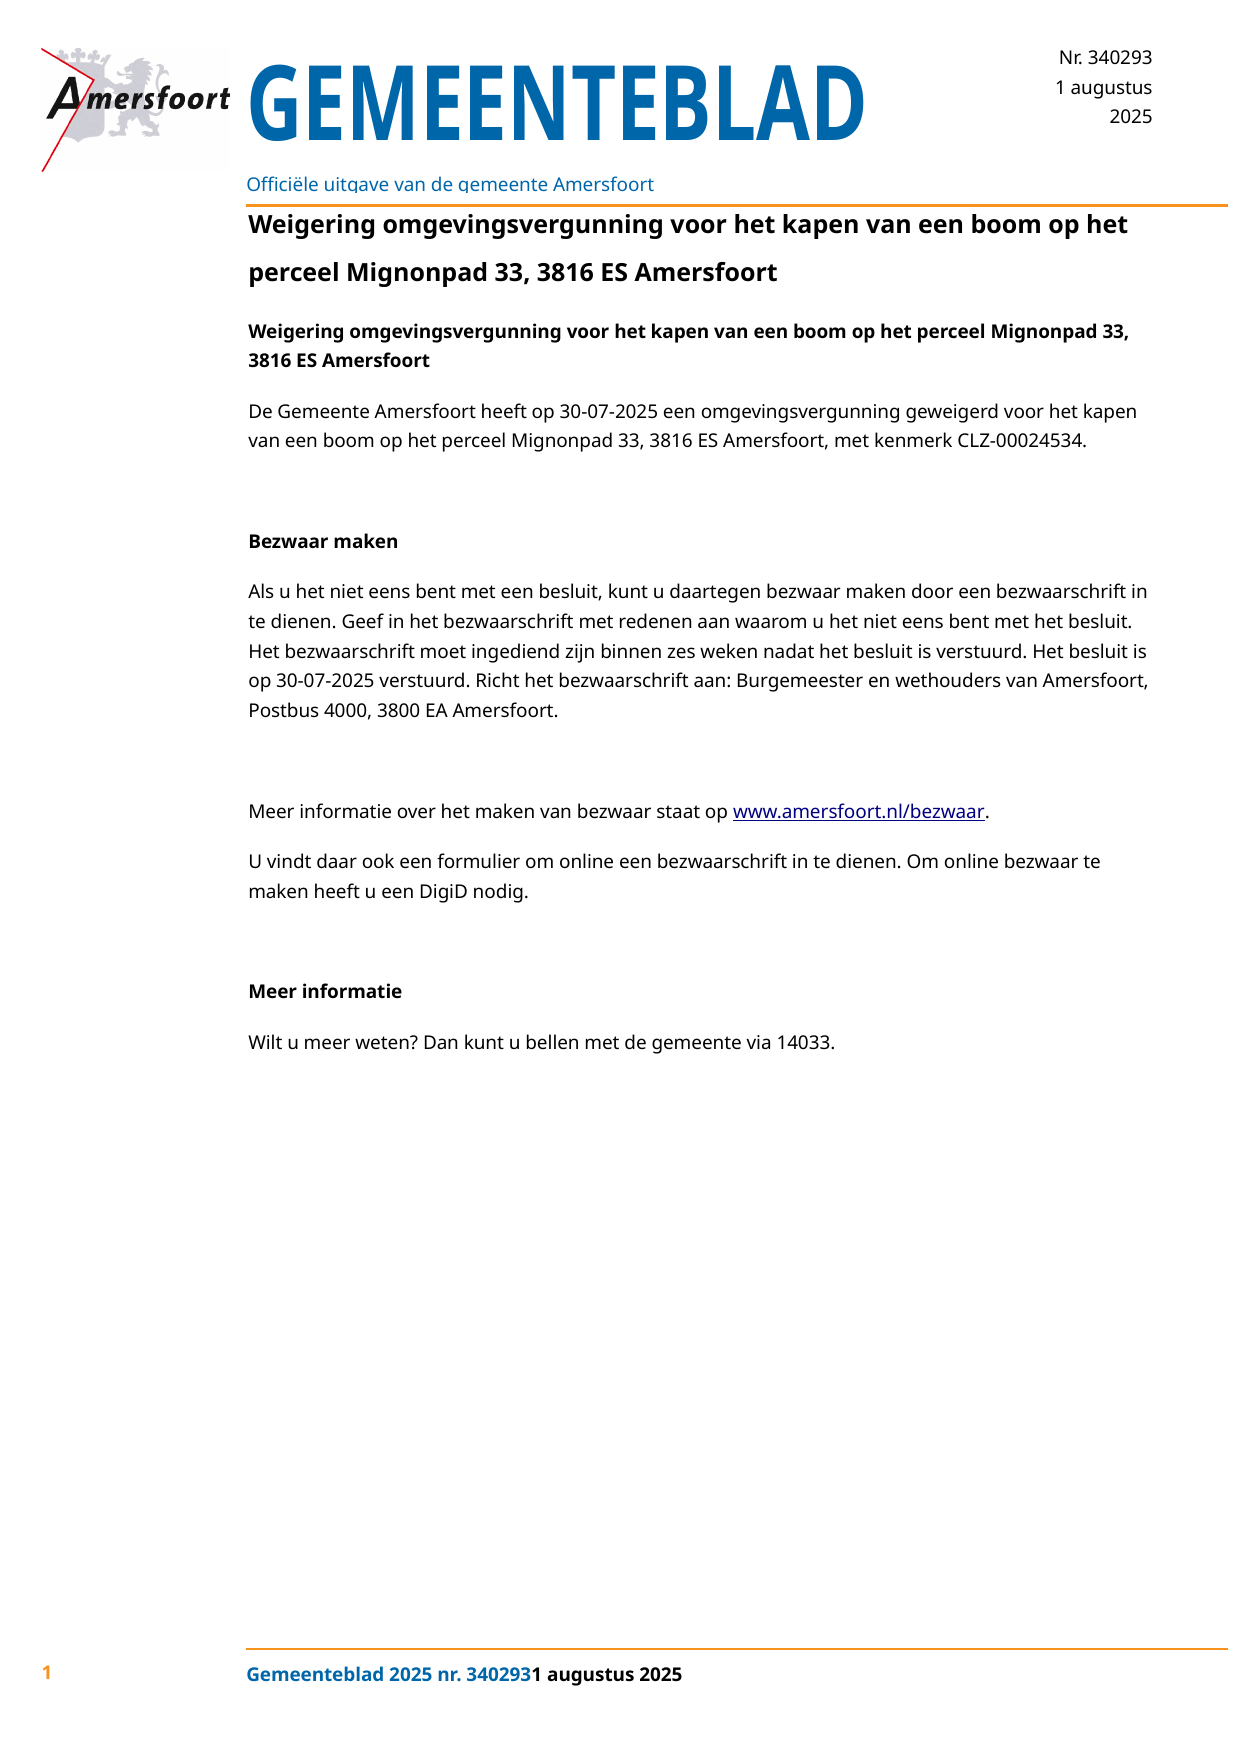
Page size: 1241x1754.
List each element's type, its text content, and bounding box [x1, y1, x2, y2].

text U vindt daar ook een formulier om online een bezwaarschrift in te dienen. Om online bezwaar te maken heeft u een DigiD nodig. [248, 848, 1152, 904]
text Weigering omgevingsvergunning voor het kapen van een boom op het perceel Mignonpad 33, 3816 ES Amersfoort [248, 318, 1152, 373]
text Meer informatie [248, 979, 1152, 1004]
text Als u het niet eens bent met een besluit, kunt u daartegen bezwaar maken door een bezwaarschrift in te dienen. Geef in het bezwaarschrift met redenen aan waarom u het niet eens bent met het besluit. Het bezwaarschrift moet ingediend zijn binnen zes weken nadat het besluit is verstuurd. Het besluit is op 30-07-2025 verstuurd. Richt het bezwaarschrift aan: Burgemeester en wethouders van Amersfoort, Postbus 4000, 3800 EA Amersfoort. [248, 579, 1152, 723]
text Weigering omgevingsvergunning voor het kapen van een boom op het perceel Mignonpad 33, 3816 ES Amersfoort [248, 207, 1152, 288]
text Wilt u meer weten? Dan kunt u bellen met de gemeente via 14033. [248, 1029, 1152, 1055]
text De Gemeente Amersfoort heeft op 30-07-2025 een omgevingsvergunning geweigerd voor het kapen van een boom op het perceel Mignonpad 33, 3816 ES Amersfoort, met kenmerk CLZ-00024534. [248, 398, 1152, 453]
text Meer informatie over het maken van bezwaar staat op www.amersfoort.nl/bezwaar. [248, 798, 1152, 824]
text Bezwaar maken [248, 528, 1152, 554]
picture [41, 47, 231, 172]
